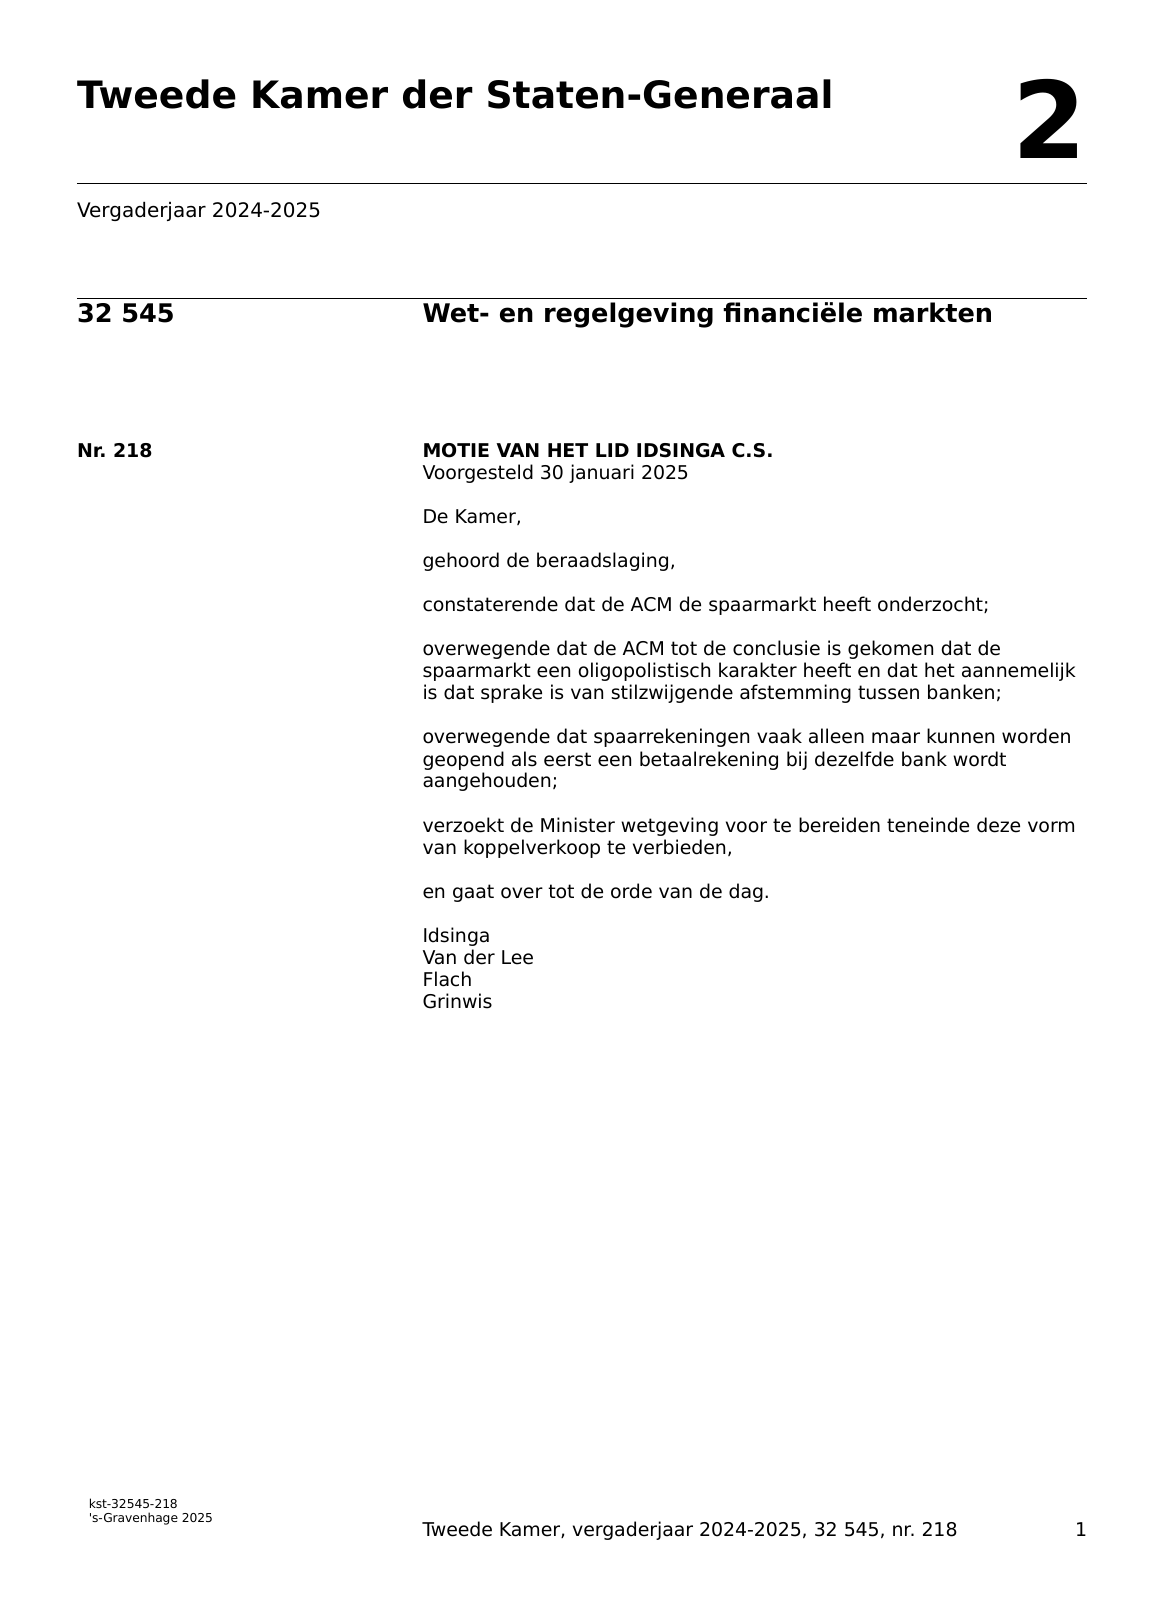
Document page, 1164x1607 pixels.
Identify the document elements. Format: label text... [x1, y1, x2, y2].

text gehoord de beraadslaging, [422, 550, 1087, 572]
text Flach [422, 969, 1087, 991]
text De Kamer, [422, 506, 1087, 528]
text 's-Gravenhage 2025 [88, 1511, 323, 1525]
text constaterende dat de ACM de spaarmarkt heeft onderzocht; [422, 594, 1087, 616]
text Van der Lee [422, 947, 1087, 969]
text Voorgesteld 30 januari 2025 [422, 462, 1087, 484]
text en gaat over tot de orde van de dag. [422, 881, 1087, 903]
subtitle Nr. 218 MOTIE VAN HET LID IDSINGA C.S. [77, 440, 1087, 462]
text Idsinga [422, 925, 1087, 947]
table_cell Vergaderjaar 2024-2025 [77, 184, 1087, 298]
table_header Tweede Kamer der Staten-Generaal [77, 59, 886, 183]
text kst-32545-218 [88, 1497, 323, 1511]
subtitle 32 545 Wet- en regelgeving financiële markten [77, 299, 1087, 329]
text verzoekt de Minister wetgeving voor te bereiden teneinde deze vorm van koppelverkoop te verbieden, [422, 814, 1087, 858]
text overwegende dat de ACM tot de conclusie is gekomen dat de spaarmarkt een oligopolistisch karakter heeft en dat het aannemelijk is dat sprake is van stilzwijgende afstemming tussen banken; [422, 638, 1087, 704]
text Grinwis [422, 991, 1087, 1013]
table_header 2 [886, 59, 1087, 183]
text overwegende dat spaarrekeningen vaak alleen maar kunnen worden geopend als eerst een betaalrekening bij dezelfde bank wordt aangehouden; [422, 726, 1087, 792]
